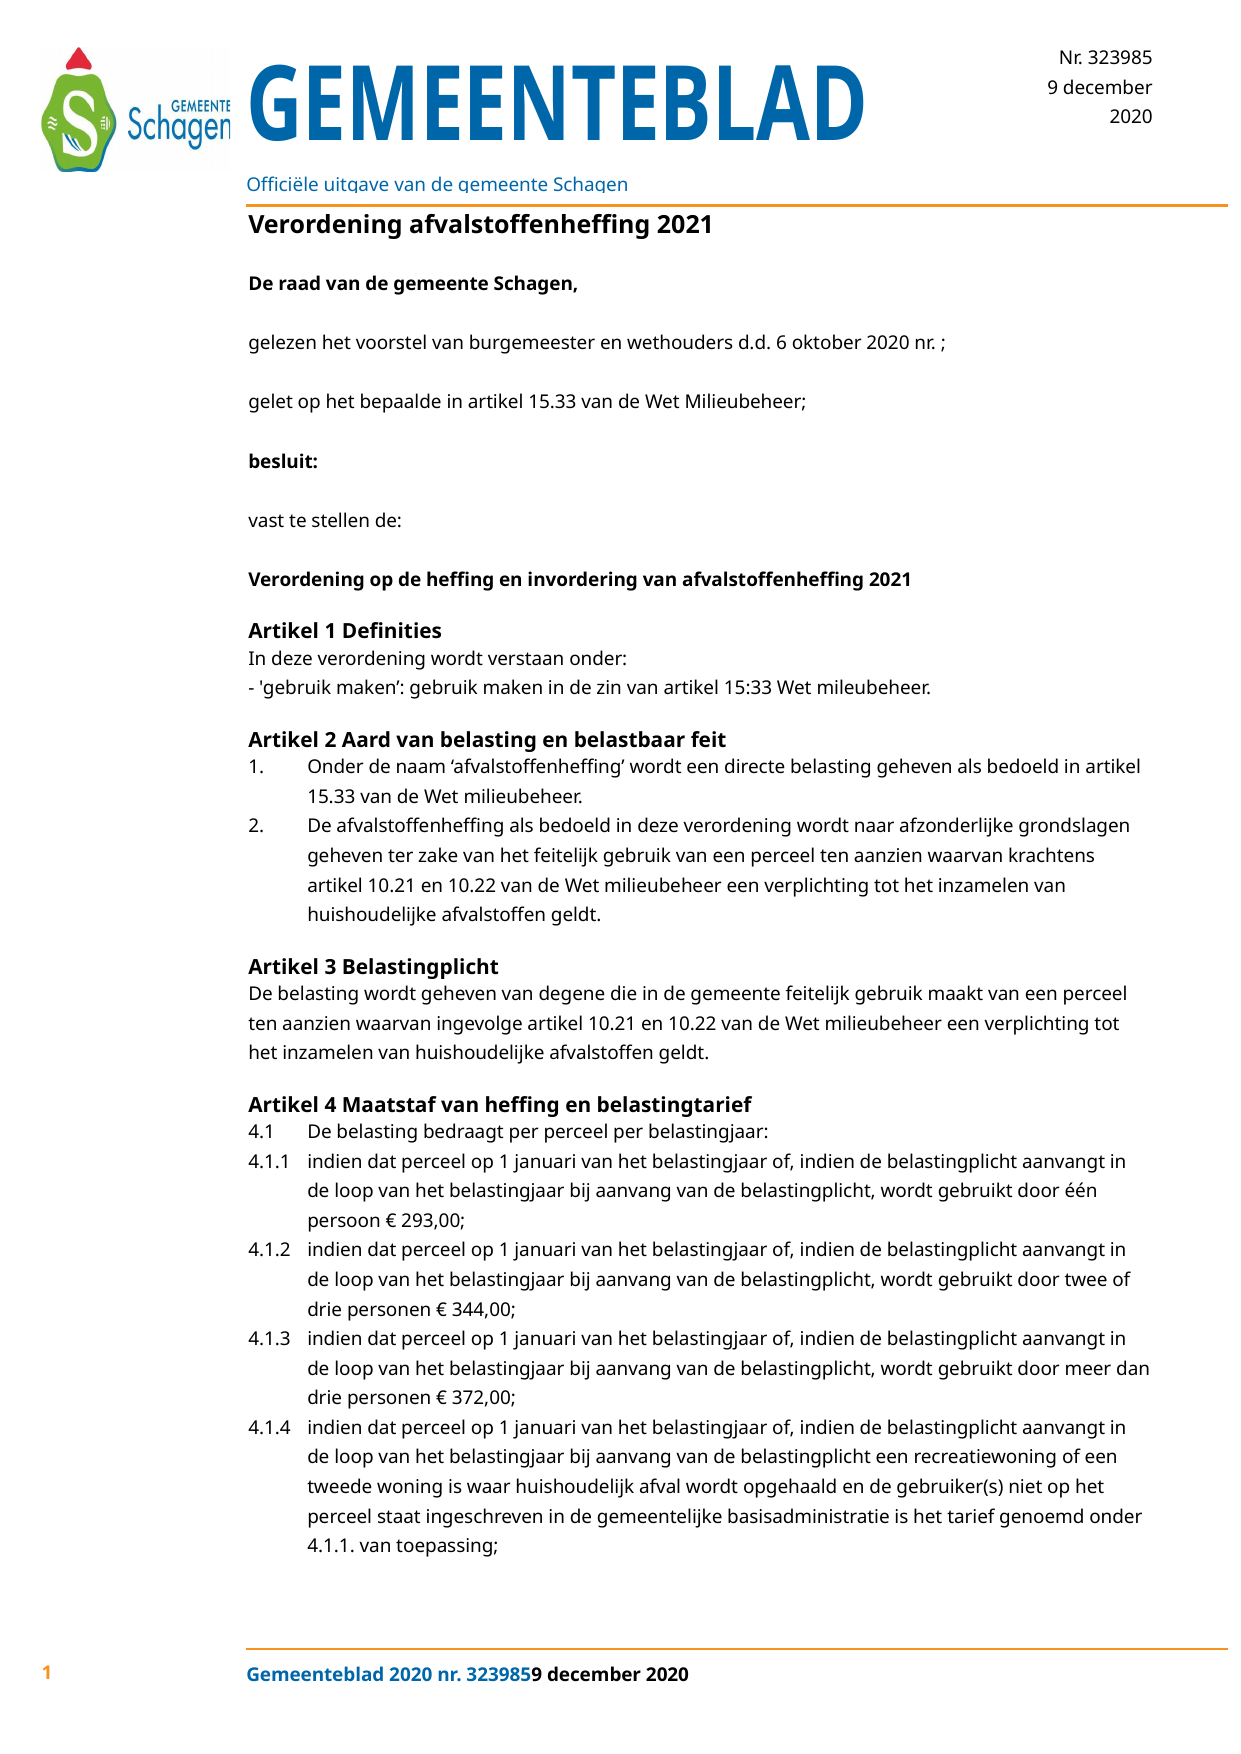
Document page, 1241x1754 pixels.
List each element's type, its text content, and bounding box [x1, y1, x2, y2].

text De raad van de gemeente Schagen, [248, 270, 1152, 296]
text gelezen het voorstel van burgemeester en wethouders d.d. 6 oktober 2020 nr. ; [248, 329, 1152, 355]
text Verordening afvalstoffenheffing 2021 [248, 207, 1152, 241]
text Verordening op de heffing en invordering van afvalstoffenheffing 2021 [248, 566, 1152, 592]
text Artikel 1 Definities [248, 617, 1152, 645]
text gelet op het bepaalde in artikel 15.33 van de Wet Milieubeheer; [248, 389, 1152, 414]
text In deze verordening wordt verstaan onder: [248, 645, 1152, 671]
text Artikel 3 Belastingplicht [248, 952, 1152, 980]
list De afvalstoffenheffing als bedoeld in deze verordening wordt naar afzonderlijke grondslagen geheven ter zake van het feitelijk gebruik van een perceel ten aanzien waarvan krachtens artikel 10.21 en 10.22 van de Wet milieubeheer een verplichting tot het inzamelen van huishoudelijke afvalstoffen geldt. [248, 813, 1152, 927]
list indien dat perceel op 1 januari van het belastingjaar of, indien de belastingplicht aanvangt in de loop van het belastingjaar bij aanvang van de belastingplicht, wordt gebruikt door twee of drie personen € 344,00; [248, 1237, 1152, 1321]
text besluit: [248, 448, 1152, 473]
list Onder de naam ‘afvalstoffenheffing’ wordt een directe belasting geheven als bedoeld in artikel 15.33 van de Wet milieubeheer. [248, 753, 1152, 809]
list indien dat perceel op 1 januari van het belastingjaar of, indien de belastingplicht aanvangt in de loop van het belastingjaar bij aanvang van de belastingplicht, wordt gebruikt door één persoon € 293,00; [248, 1148, 1152, 1233]
picture [41, 47, 231, 172]
list De belasting bedraagt per perceel per belastingjaar: [248, 1118, 1152, 1144]
text Artikel 2 Aard van belasting en belastbaar feit [248, 725, 1152, 753]
text Artikel 4 Maatstaf van heffing en belastingtarief [248, 1090, 1152, 1118]
text - 'gebruik maken’: gebruik maken in de zin van artikel 15:33 Wet mileubeheer. [248, 674, 1152, 700]
list indien dat perceel op 1 januari van het belastingjaar of, indien de belastingplicht aanvangt in de loop van het belastingjaar bij aanvang van de belastingplicht een recreatiewoning of een tweede woning is waar huishoudelijk afval wordt opgehaald en de gebruiker(s) niet op het perceel staat ingeschreven in de gemeentelijke basisadministratie is het tarief genoemd onder 4.1.1. van toepassing; [248, 1414, 1152, 1558]
list indien dat perceel op 1 januari van het belastingjaar of, indien de belastingplicht aanvangt in de loop van het belastingjaar bij aanvang van de belastingplicht, wordt gebruikt door meer dan drie personen € 372,00; [248, 1325, 1152, 1410]
text De belasting wordt geheven van degene die in de gemeente feitelijk gebruik maakt van een perceel ten aanzien waarvan ingevolge artikel 10.21 en 10.22 van de Wet milieubeheer een verplichting tot het inzamelen van huishoudelijke afvalstoffen geldt. [248, 980, 1152, 1065]
text vast te stellen de: [248, 507, 1152, 533]
